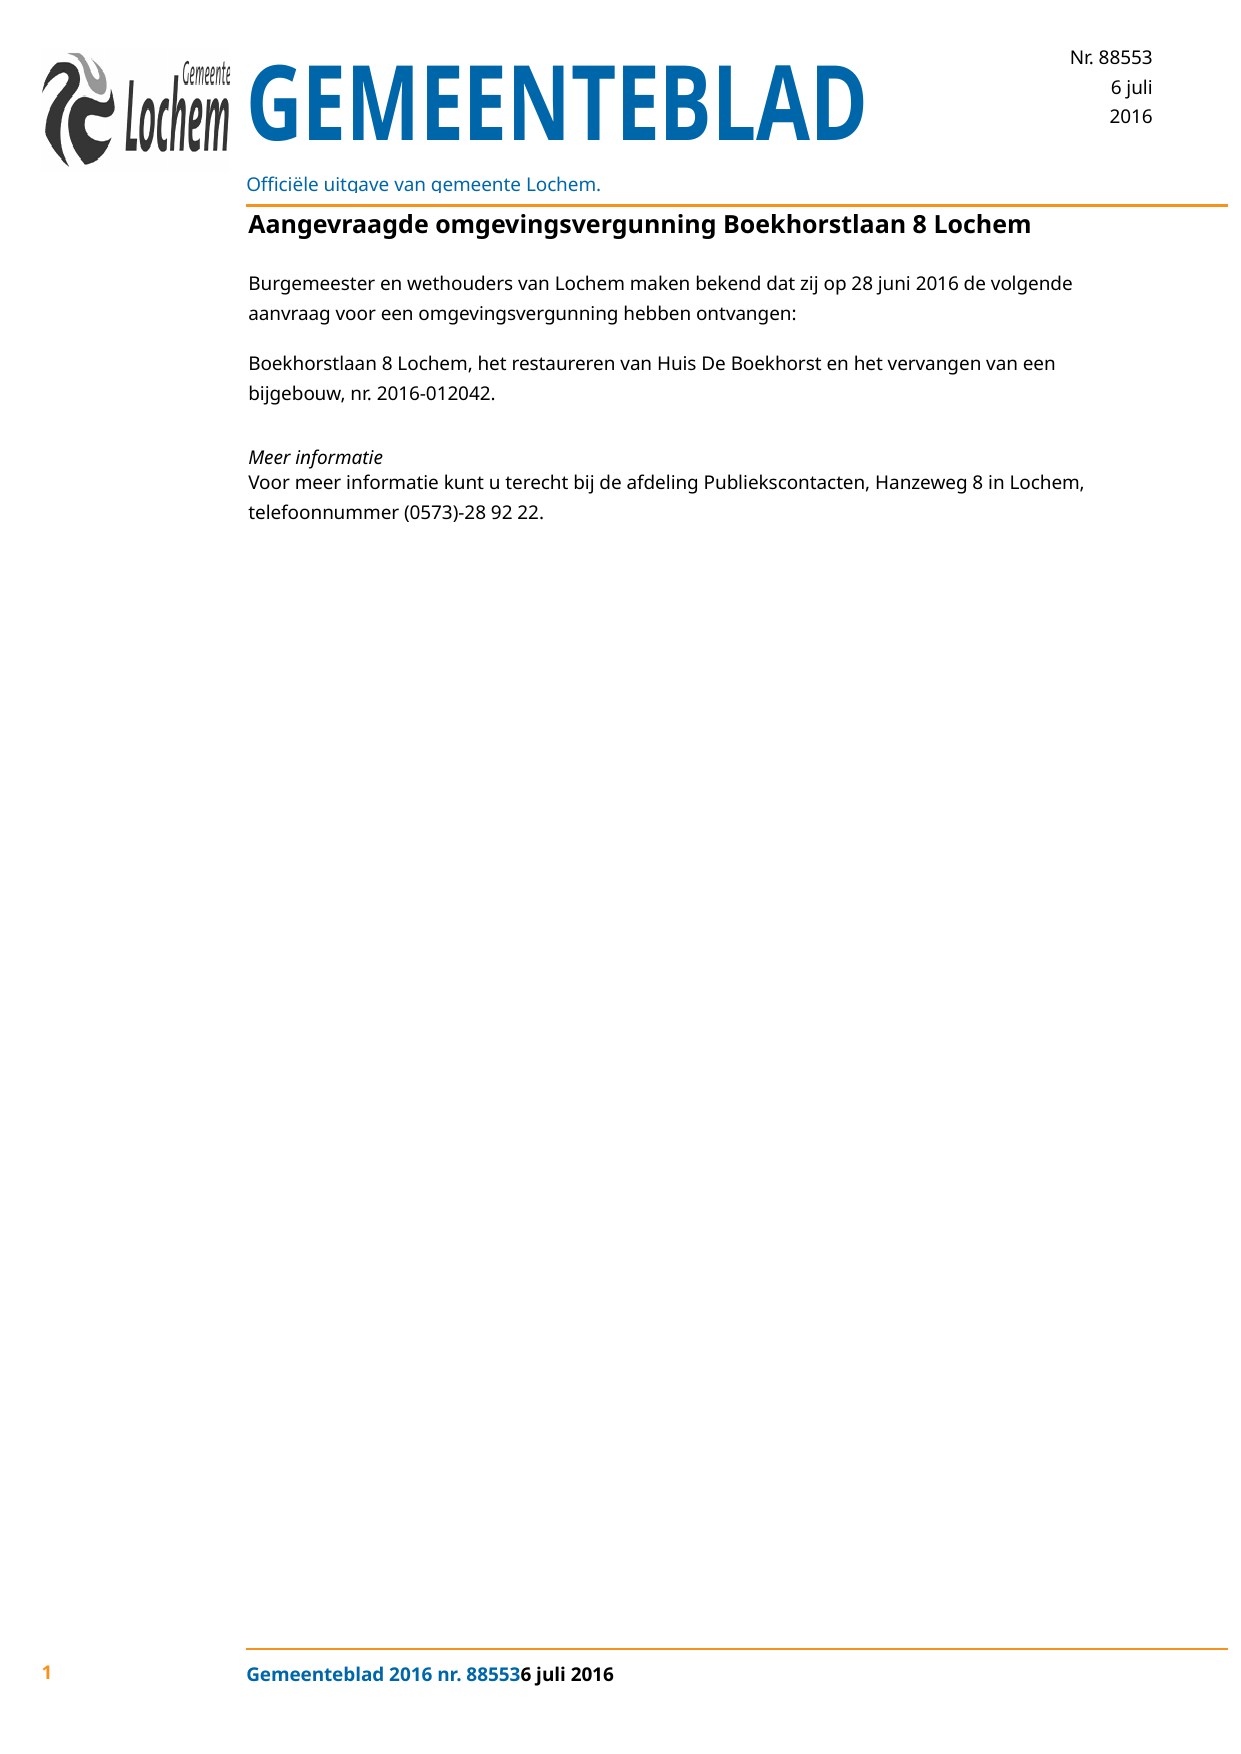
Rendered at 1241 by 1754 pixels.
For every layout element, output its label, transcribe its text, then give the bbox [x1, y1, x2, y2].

text Aangevraagde omgevingsvergunning Boekhorstlaan 8 Lochem [248, 207, 1152, 241]
text Meer informatie [248, 444, 1152, 469]
text Burgemeester en wethouders van Lochem maken bekend dat zij op 28 juni 2016 de volgende aanvraag voor een omgevingsvergunning hebben ontvangen: [248, 270, 1152, 326]
text Boekhorstlaan 8 Lochem, het restaureren van Huis De Boekhorst en het vervangen van een bijgebouw, nr. 2016-012042. [248, 350, 1152, 406]
text Voor meer informatie kunt u terecht bij de afdeling Publiekscontacten, Hanzeweg 8 in Lochem, telefoonnummer (0573)-28 92 22. [248, 469, 1152, 525]
picture [41, 47, 231, 172]
